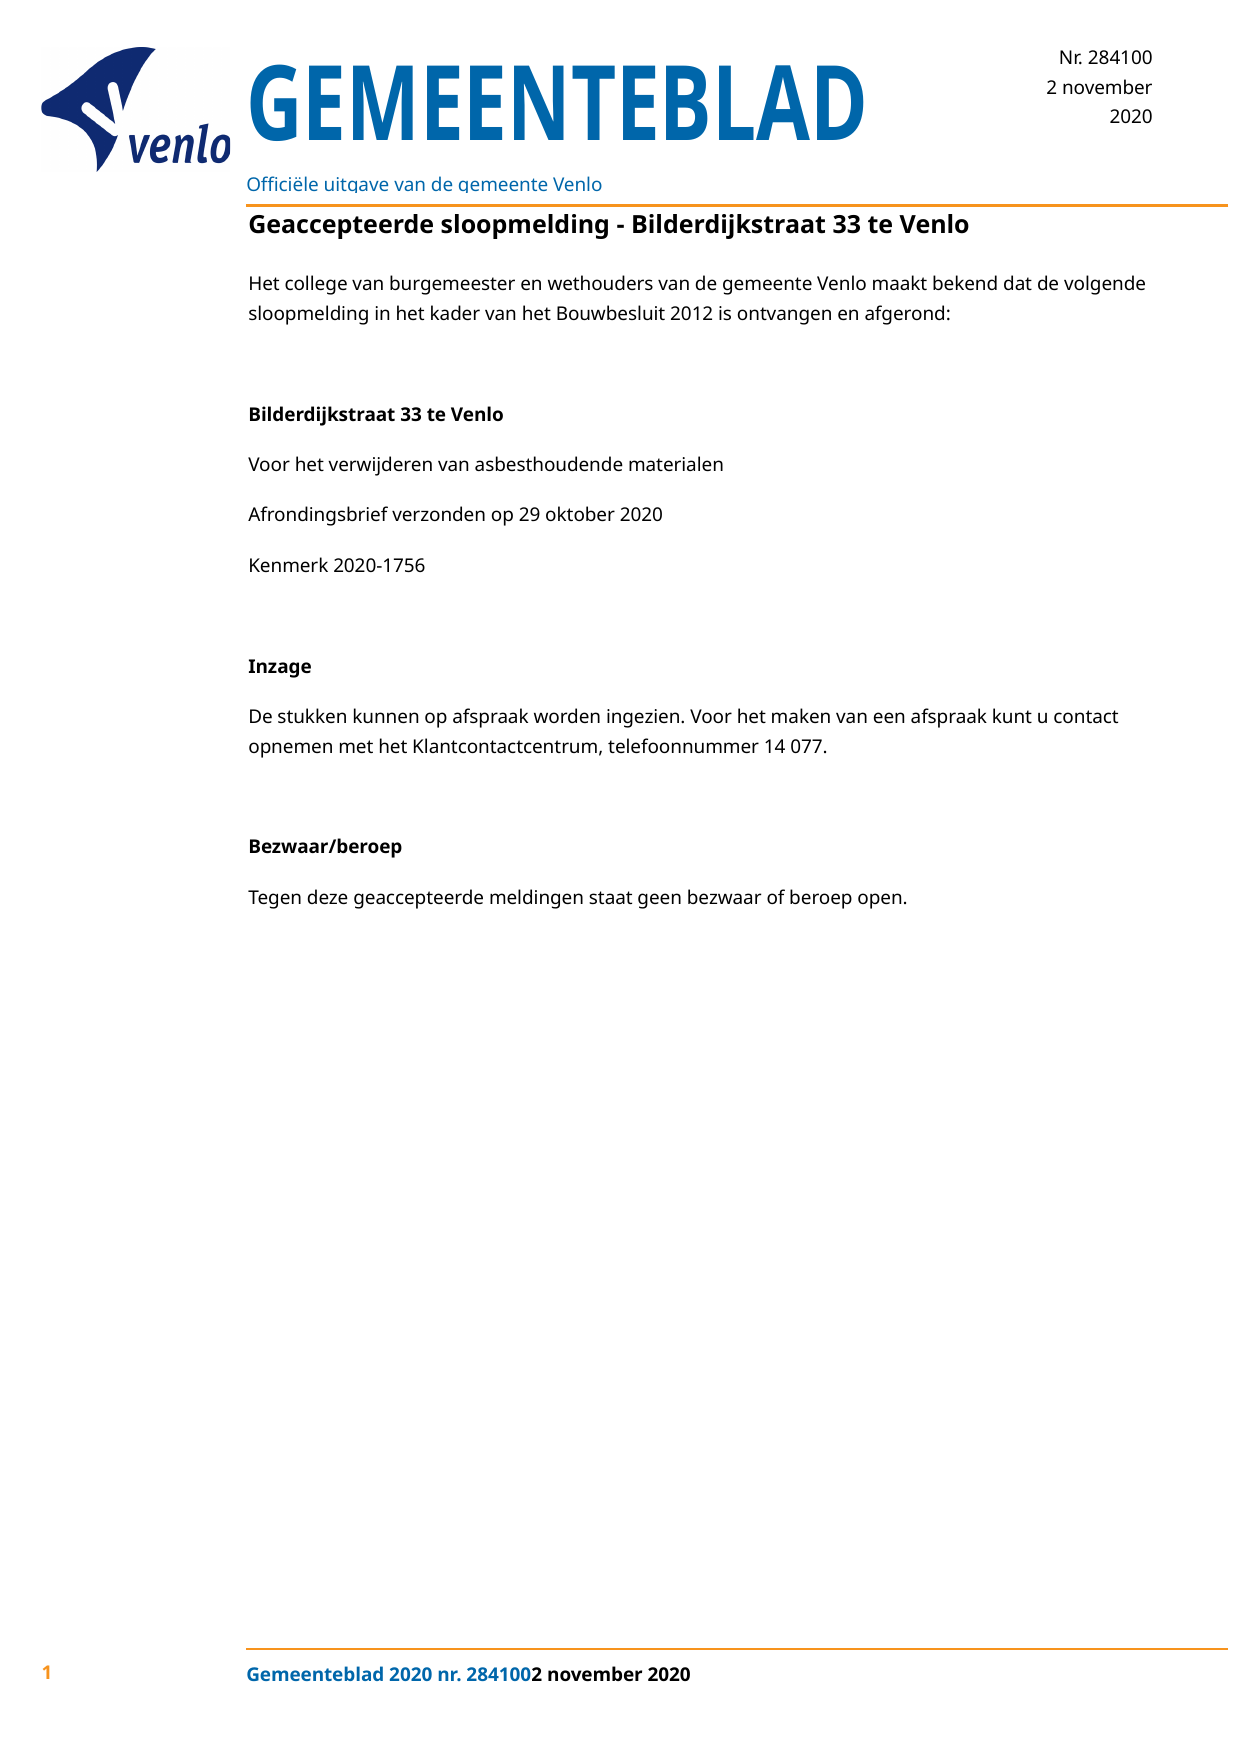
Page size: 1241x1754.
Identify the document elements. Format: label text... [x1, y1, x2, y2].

text Tegen deze geaccepteerde meldingen staat geen bezwaar of beroep open. [248, 884, 1152, 910]
text Bilderdijkstraat 33 te Venlo [248, 401, 1152, 426]
text Inzage [248, 653, 1152, 678]
text Bezwaar/beroep [248, 834, 1152, 859]
text Kenmerk 2020-1756 [248, 552, 1152, 578]
text Het college van burgemeester en wethouders van de gemeente Venlo maakt bekend dat de volgende sloopmelding in het kader van het Bouwbesluit 2012 is ontvangen en afgerond: [248, 270, 1152, 326]
text Voor het verwijderen van asbesthoudende materialen [248, 451, 1152, 477]
text Afrondingsbrief verzonden op 29 oktober 2020 [248, 502, 1152, 527]
picture [41, 47, 231, 172]
text De stukken kunnen op afspraak worden ingezien. Voor het maken van een afspraak kunt u contact opnemen met het Klantcontactcentrum, telefoonnummer 14 077. [248, 703, 1152, 758]
text Geaccepteerde sloopmelding - Bilderdijkstraat 33 te Venlo [248, 207, 1152, 241]
